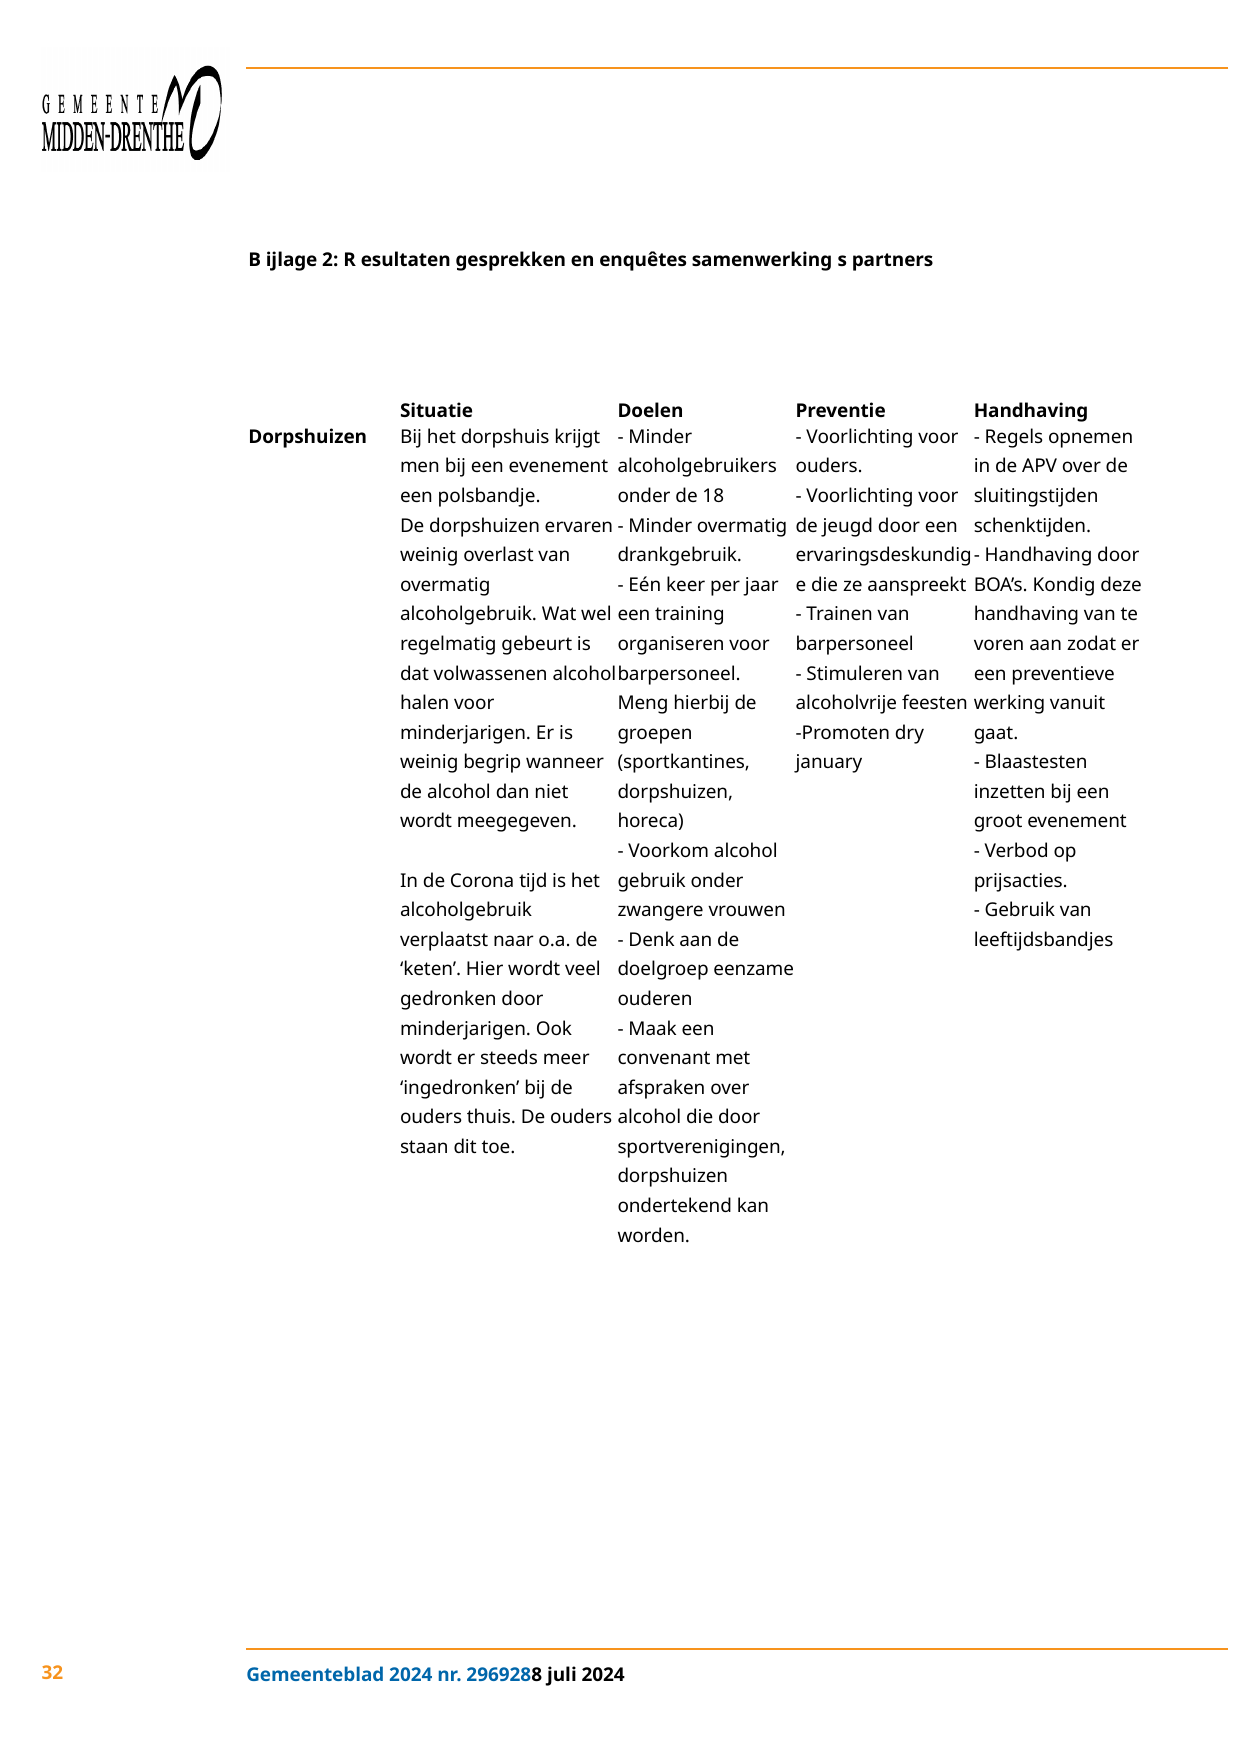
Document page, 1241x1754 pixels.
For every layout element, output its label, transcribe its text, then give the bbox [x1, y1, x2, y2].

table_cell - Minder alcoholgebruikers onder de 18 - Minder overmatig drankgebruik. - Eén keer per jaar een training organiseren voor barpersoneel. Meng hierbij de groepen (sportkantines, dorpshuizen, horeca) - Voorkom alcohol gebruik onder zwangere vrouwen - Denk aan de doelgroep eenzame ouderen - Maak een convenant met afspraken over alcohol die door sportverenigingen, dorpshuizen ondertekend kan worden. [617, 423, 795, 1248]
table_header Doelen [617, 398, 795, 423]
picture [41, 47, 231, 172]
table_header Situatie [400, 398, 617, 423]
table_cell Dorpshuizen [248, 423, 400, 1248]
table_header Handhaving [974, 398, 1152, 423]
text B ijlage 2: R esultaten gesprekken en enquêtes samenwerking s partners [248, 246, 1152, 272]
table_header Preventie [795, 398, 973, 423]
table_cell Bij het dorpshuis krijgt men bij een evenement een polsbandje. De dorpshuizen ervaren weinig overlast van overmatig alcoholgebruik. Wat wel regelmatig gebeurt is dat volwassenen alcohol halen voor minderjarigen. Er is weinig begrip wanneer de alcohol dan niet wordt meegegeven. In de Corona tijd is het alcoholgebruik verplaatst naar o.a. de ‘keten’. Hier wordt veel gedronken door minderjarigen. Ook wordt er steeds meer ‘ingedronken’ bij de ouders thuis. De ouders staan dit toe. [400, 423, 617, 1248]
table_cell - Regels opnemen in de APV over de sluitingstijden schenktijden. - Handhaving door BOA’s. Kondig deze handhaving van te voren aan zodat er een preventieve werking vanuit gaat. - Blaastesten inzetten bij een groot evenement - Verbod op prijsacties. - Gebruik van leeftijdsbandjes [974, 423, 1152, 1248]
table_header [248, 398, 400, 423]
table_cell - Voorlichting voor ouders. - Voorlichting voor de jeugd door een ervaringsdeskundige die ze aanspreekt - Trainen van barpersoneel - Stimuleren van alcoholvrije feesten -Promoten dry january [795, 423, 973, 1248]
